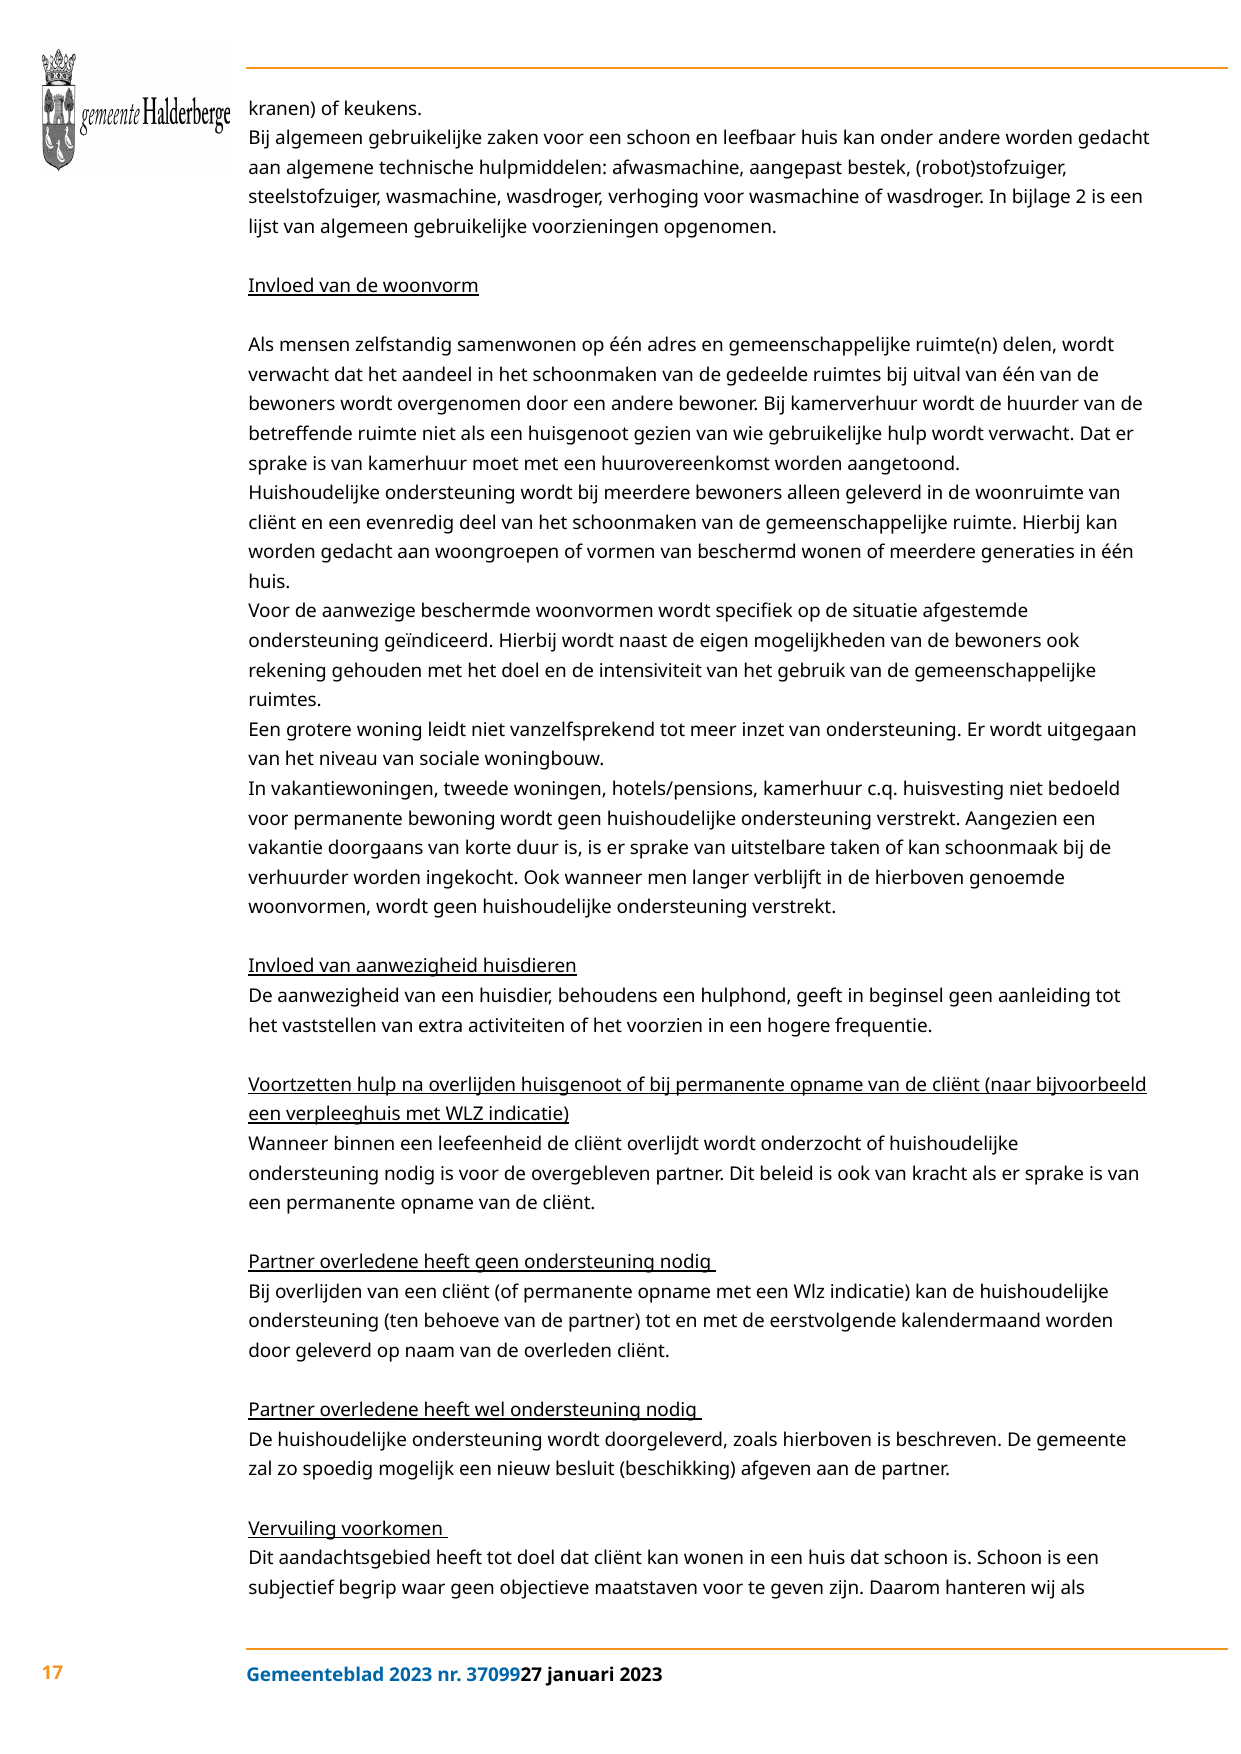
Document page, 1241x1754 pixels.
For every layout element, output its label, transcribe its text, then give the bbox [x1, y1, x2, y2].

text In vakantiewoningen, tweede woningen, hotels/pensions, kamerhuur c.q. huisvesting niet bedoeld voor permanente bewoning wordt geen huishoudelijke ondersteuning verstrekt. Aangezien een vakantie doorgaans van korte duur is, is er sprake van uitstelbare taken of kan schoonmaak bij de verhuurder worden ingekocht. Ook wanneer men langer verblijft in de hierboven genoemde woonvormen, wordt geen huishoudelijke ondersteuning verstrekt. [248, 775, 1152, 919]
text Partner overledene heeft geen ondersteuning nodig [248, 1248, 1152, 1274]
text De huishoudelijke ondersteuning wordt doorgeleverd, zoals hierboven is beschreven. De gemeente zal zo spoedig mogelijk een nieuw besluit (beschikking) afgeven aan de partner. [248, 1426, 1152, 1481]
text Vervuiling voorkomen [248, 1515, 1152, 1541]
text De aanwezigheid van een huisdier, behoudens een hulphond, geeft in beginsel geen aanleiding tot het vaststellen van extra activiteiten of het voorzien in een hogere frequentie. [248, 982, 1152, 1038]
text Bij overlijden van een cliënt (of permanente opname met een Wlz indicatie) kan de huishoudelijke ondersteuning (ten behoeve van de partner) tot en met de eerstvolgende kalendermaand worden door geleverd op naam van de overleden cliënt. [248, 1278, 1152, 1363]
text Invloed van aanwezigheid huisdieren [248, 953, 1152, 978]
text Huishoudelijke ondersteuning wordt bij meerdere bewoners alleen geleverd in de woonruimte van cliënt en een evenredig deel van het schoonmaken van de gemeenschappelijke ruimte. Hierbij kan worden gedacht aan woongroepen of vormen van beschermd wonen of meerdere generaties in één huis. [248, 479, 1152, 594]
text Een grotere woning leidt niet vanzelfsprekend tot meer inzet van ondersteuning. Er wordt uitgegaan van het niveau van sociale woningbouw. [248, 716, 1152, 771]
text Bij algemeen gebruikelijke zaken voor een schoon en leefbaar huis kan onder andere worden gedacht aan algemene technische hulpmiddelen: afwasmachine, aangepast bestek, (robot)stofzuiger, steelstofzuiger, wasmachine, wasdroger, verhoging voor wasmachine of wasdroger. In bijlage 2 is een lijst van algemeen gebruikelijke voorzieningen opgenomen. [248, 124, 1152, 239]
picture [41, 47, 231, 172]
text Voortzetten hulp na overlijden huisgenoot of bij permanente opname van de cliënt (naar bijvoorbeeld een verpleeghuis met WLZ indicatie) [248, 1071, 1152, 1126]
text Invloed van de woonvorm [248, 272, 1152, 298]
text Voor de aanwezige beschermde woonvormen wordt specifiek op de situatie afgestemde ondersteuning geïndiceerd. Hierbij wordt naast de eigen mogelijkheden van de bewoners ook rekening gehouden met het doel en de intensiviteit van het gebruik van de gemeenschappelijke ruimtes. [248, 598, 1152, 712]
text Wanneer binnen een leefeenheid de cliënt overlijdt wordt onderzocht of huishoudelijke ondersteuning nodig is voor de overgebleven partner. Dit beleid is ook van kracht als er sprake is van een permanente opname van de cliënt. [248, 1130, 1152, 1215]
text Dit aandachtsgebied heeft tot doel dat cliënt kan wonen in een huis dat schoon is. Schoon is een subjectief begrip waar geen objectieve maatstaven voor te geven zijn. Daarom hanteren wij als [248, 1544, 1152, 1600]
text Partner overledene heeft wel ondersteuning nodig [248, 1396, 1152, 1422]
text kranen) of keukens. [248, 95, 1152, 121]
text Als mensen zelfstandig samenwonen op één adres en gemeenschappelijke ruimte(n) delen, wordt verwacht dat het aandeel in het schoonmaken van de gedeelde ruimtes bij uitval van één van de bewoners wordt overgenomen door een andere bewoner. Bij kamerverhuur wordt de huurder van de betreffende ruimte niet als een huisgenoot gezien van wie gebruikelijke hulp wordt verwacht. Dat er sprake is van kamerhuur moet met een huurovereenkomst worden aangetoond. [248, 331, 1152, 476]
